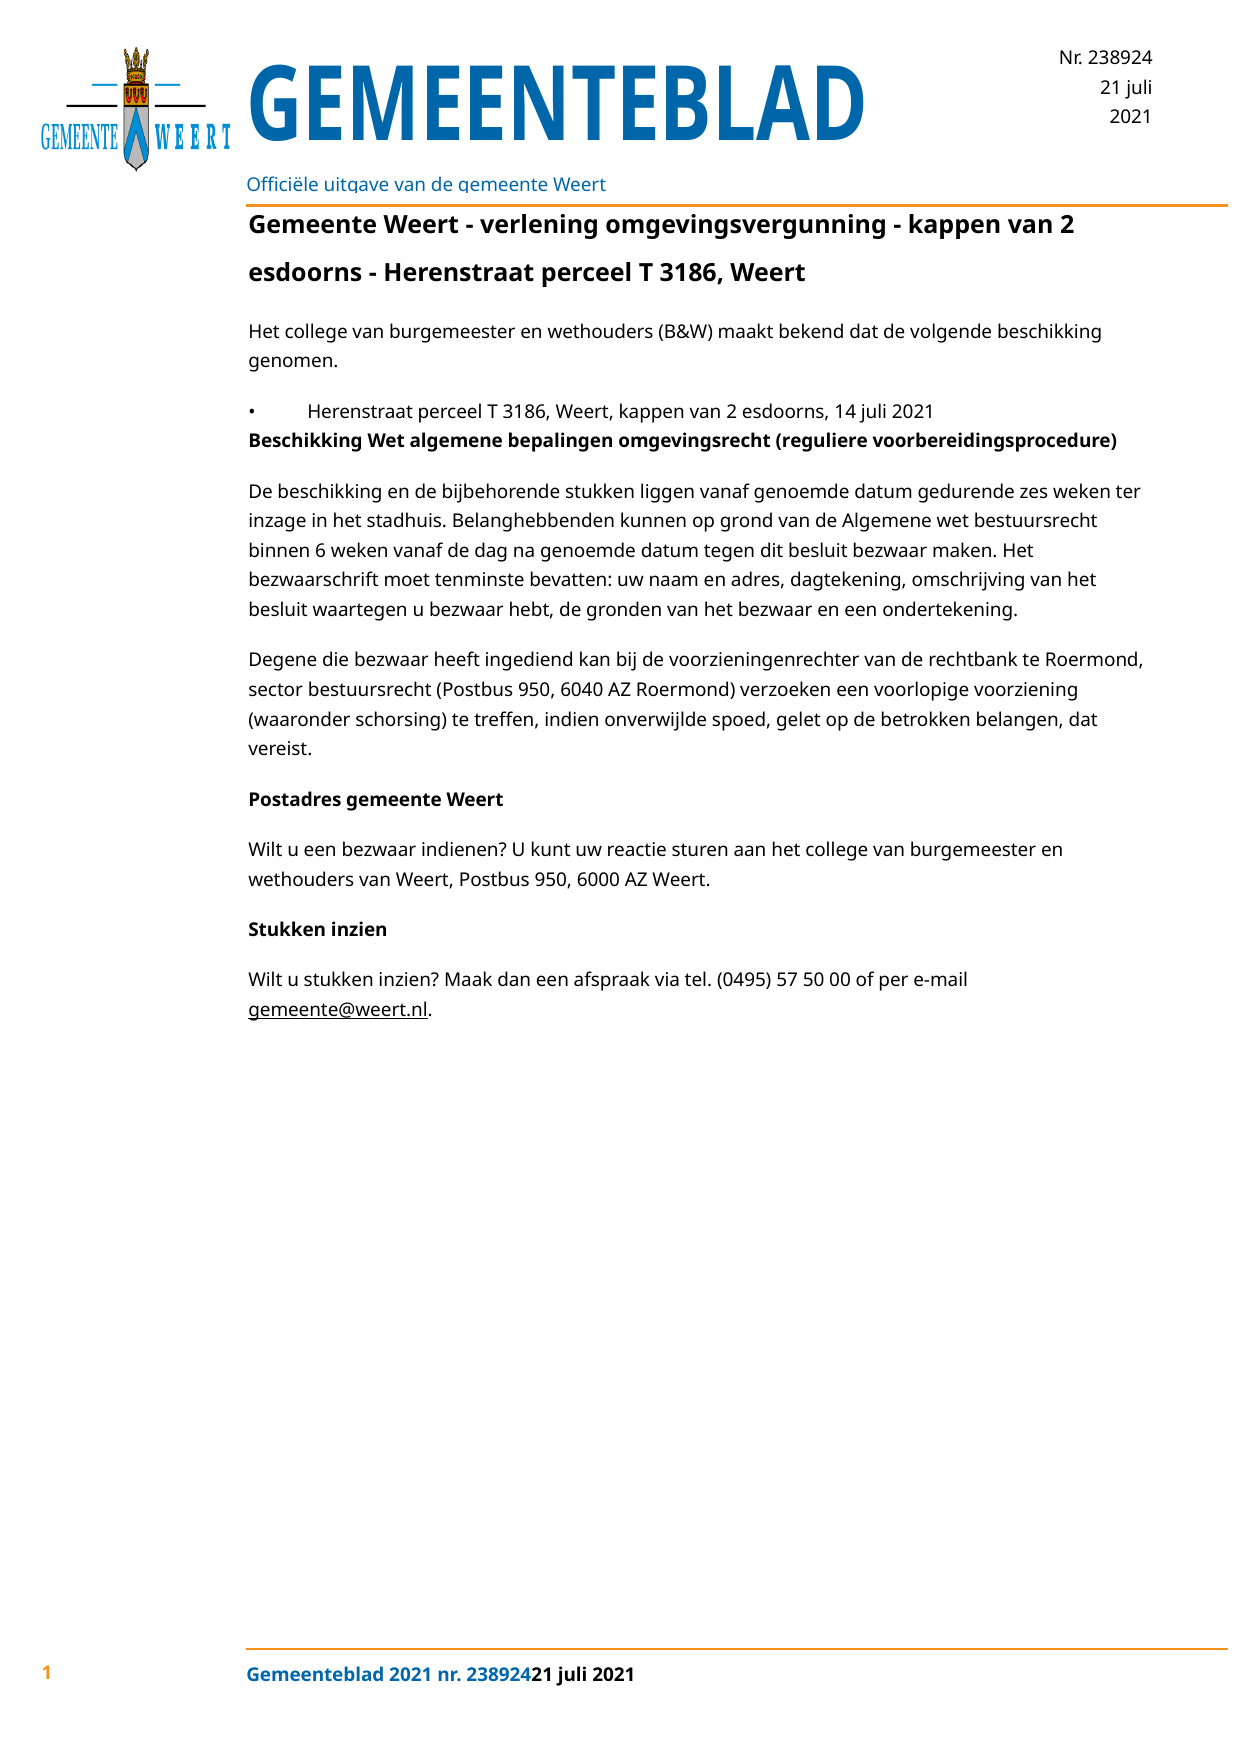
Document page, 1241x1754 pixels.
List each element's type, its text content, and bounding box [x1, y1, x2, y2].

text Stukken inzien [248, 916, 1152, 942]
text Postadres gemeente Weert [248, 786, 1152, 812]
picture [41, 47, 231, 172]
text Het college van burgemeester en wethouders (B&W) maakt bekend dat de volgende beschikking genomen. [248, 318, 1152, 373]
text Wilt u stukken inzien? Maak dan een afspraak via tel. (0495) 57 50 00 of per e-mail gemeente@weert.nl. [248, 967, 1152, 1022]
text De beschikking en de bijbehorende stukken liggen vanaf genoemde datum gedurende zes weken ter inzage in het stadhuis. Belanghebbenden kunnen op grond van de Algemene wet bestuursrecht binnen 6 weken vanaf de dag na genoemde datum tegen dit besluit bezwaar maken. Het bezwaarschrift moet tenminste bevatten: uw naam en adres, dagtekening, omschrijving van het besluit waartegen u bezwaar hebt, de gronden van het bezwaar en een ondertekening. [248, 478, 1152, 622]
text Degene die bezwaar heeft ingediend kan bij de voorzieningenrechter van de rechtbank te Roermond, sector bestuursrecht (Postbus 950, 6040 AZ Roermond) verzoeken een voorlopige voorziening (waaronder schorsing) te treffen, indien onverwijlde spoed, gelet op de betrokken belangen, dat vereist. [248, 647, 1152, 761]
list Herenstraat perceel T 3186, Weert, kappen van 2 esdoorns, 14 juli 2021 [248, 398, 1152, 424]
text Beschikking Wet algemene bepalingen omgevingsrecht (reguliere voorbereidingsprocedure) [248, 427, 1152, 453]
text Gemeente Weert - verlening omgevingsvergunning - kappen van 2 esdoorns - Herenstraat perceel T 3186, Weert [248, 207, 1152, 288]
text Wilt u een bezwaar indienen? U kunt uw reactie sturen aan het college van burgemeester en wethouders van Weert, Postbus 950, 6000 AZ Weert. [248, 836, 1152, 892]
